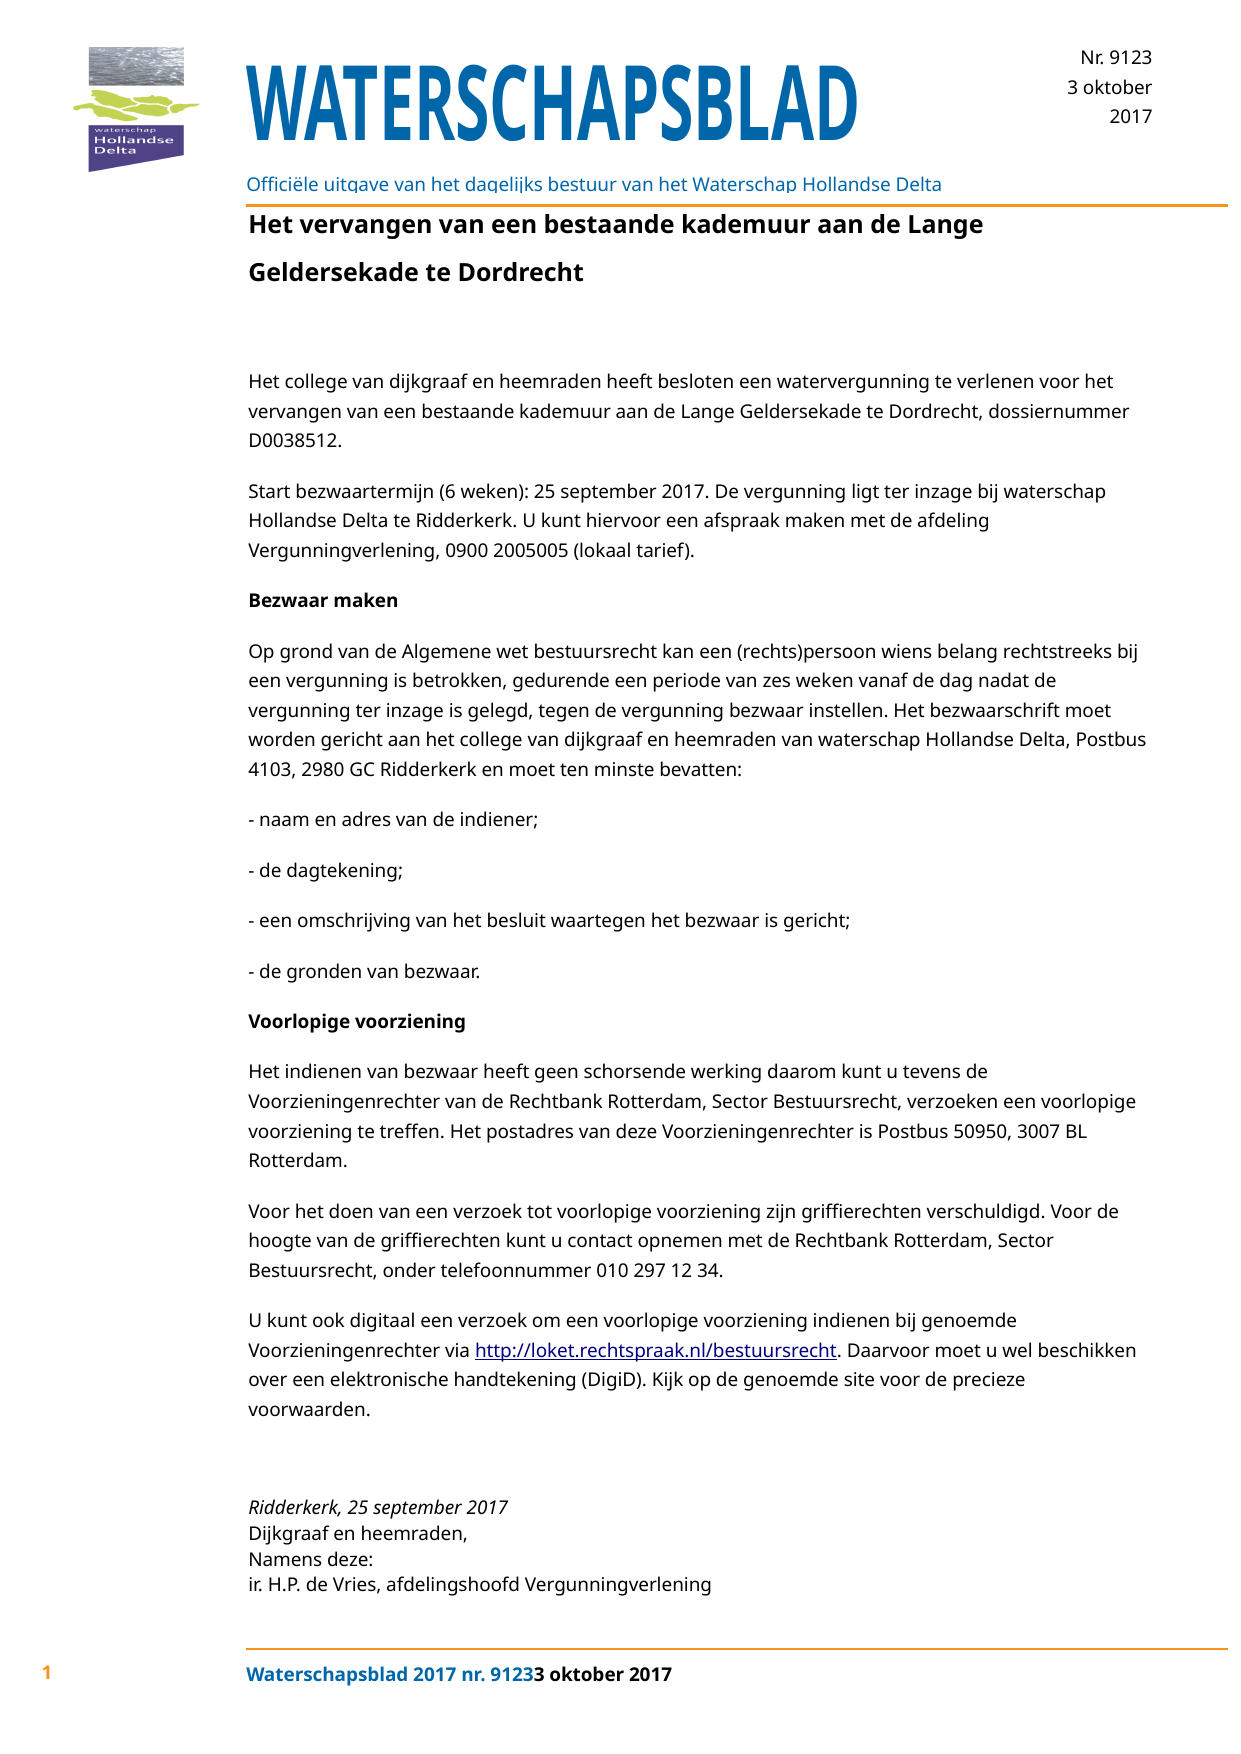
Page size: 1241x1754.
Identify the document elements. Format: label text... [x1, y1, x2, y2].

text - naam en adres van de indiener; [248, 807, 1152, 832]
text - de dagtekening; [248, 857, 1152, 883]
text Start bezwaartermijn (6 weken): 25 september 2017. De vergunning ligt ter inzage bij waterschap Hollandse Delta te Ridderkerk. U kunt hiervoor een afspraak maken met de afdeling Vergunningverlening, 0900 2005005 (lokaal tarief). [248, 478, 1152, 563]
picture [41, 47, 231, 172]
text U kunt ook digitaal een verzoek om een voorlopige voorziening indienen bij genoemde Voorzieningenrechter via http://loket.rechtspraak.nl/bestuursrecht. Daarvoor moet u wel beschikken over een elektronische handtekening (DigiD). Kijk op de genoemde site voor de precieze voorwaarden. [248, 1307, 1152, 1422]
text ir. H.P. de Vries, afdelingshoofd Vergunningverlening [248, 1572, 1152, 1597]
text Het college van dijkgraaf en heemraden heeft besloten een watervergunning te verlenen voor het vervangen van een bestaande kademuur aan de Lange Geldersekade te Dordrecht, dossiernummer D0038512. [248, 368, 1152, 453]
text - de gronden van bezwaar. [248, 958, 1152, 984]
text Bezwaar maken [248, 587, 1152, 613]
text Dijkgraaf en heemraden, [248, 1520, 1152, 1546]
text Ridderkerk, 25 september 2017 [248, 1494, 1152, 1520]
text Voor het doen van een verzoek tot voorlopige voorziening zijn griffierechten verschuldigd. Voor de hoogte van de griffierechten kunt u contact opnemen met de Rechtbank Rotterdam, Sector Bestuursrecht, onder telefoonnummer 010 297 12 34. [248, 1198, 1152, 1283]
text Op grond van de Algemene wet bestuursrecht kan een (rechts)persoon wiens belang rechtstreeks bij een vergunning is betrokken, gedurende een periode van zes weken vanaf de dag nadat de vergunning ter inzage is gelegd, tegen de vergunning bezwaar instellen. Het bezwaarschrift moet worden gericht aan het college van dijkgraaf en heemraden van waterschap Hollandse Delta, Postbus 4103, 2980 GC Ridderkerk en moet ten minste bevatten: [248, 638, 1152, 782]
text Voorlopige voorziening [248, 1008, 1152, 1034]
text Het vervangen van een bestaande kademuur aan de Lange Geldersekade te Dordrecht [248, 207, 1152, 288]
text Het indienen van bezwaar heeft geen schorsende werking daarom kunt u tevens de Voorzieningenrechter van de Rechtbank Rotterdam, Sector Bestuursrecht, verzoeken een voorlopige voorziening te treffen. Het postadres van deze Voorzieningenrechter is Postbus 50950, 3007 BL Rotterdam. [248, 1059, 1152, 1173]
text Namens deze: [248, 1546, 1152, 1572]
text - een omschrijving van het besluit waartegen het bezwaar is gericht; [248, 907, 1152, 933]
